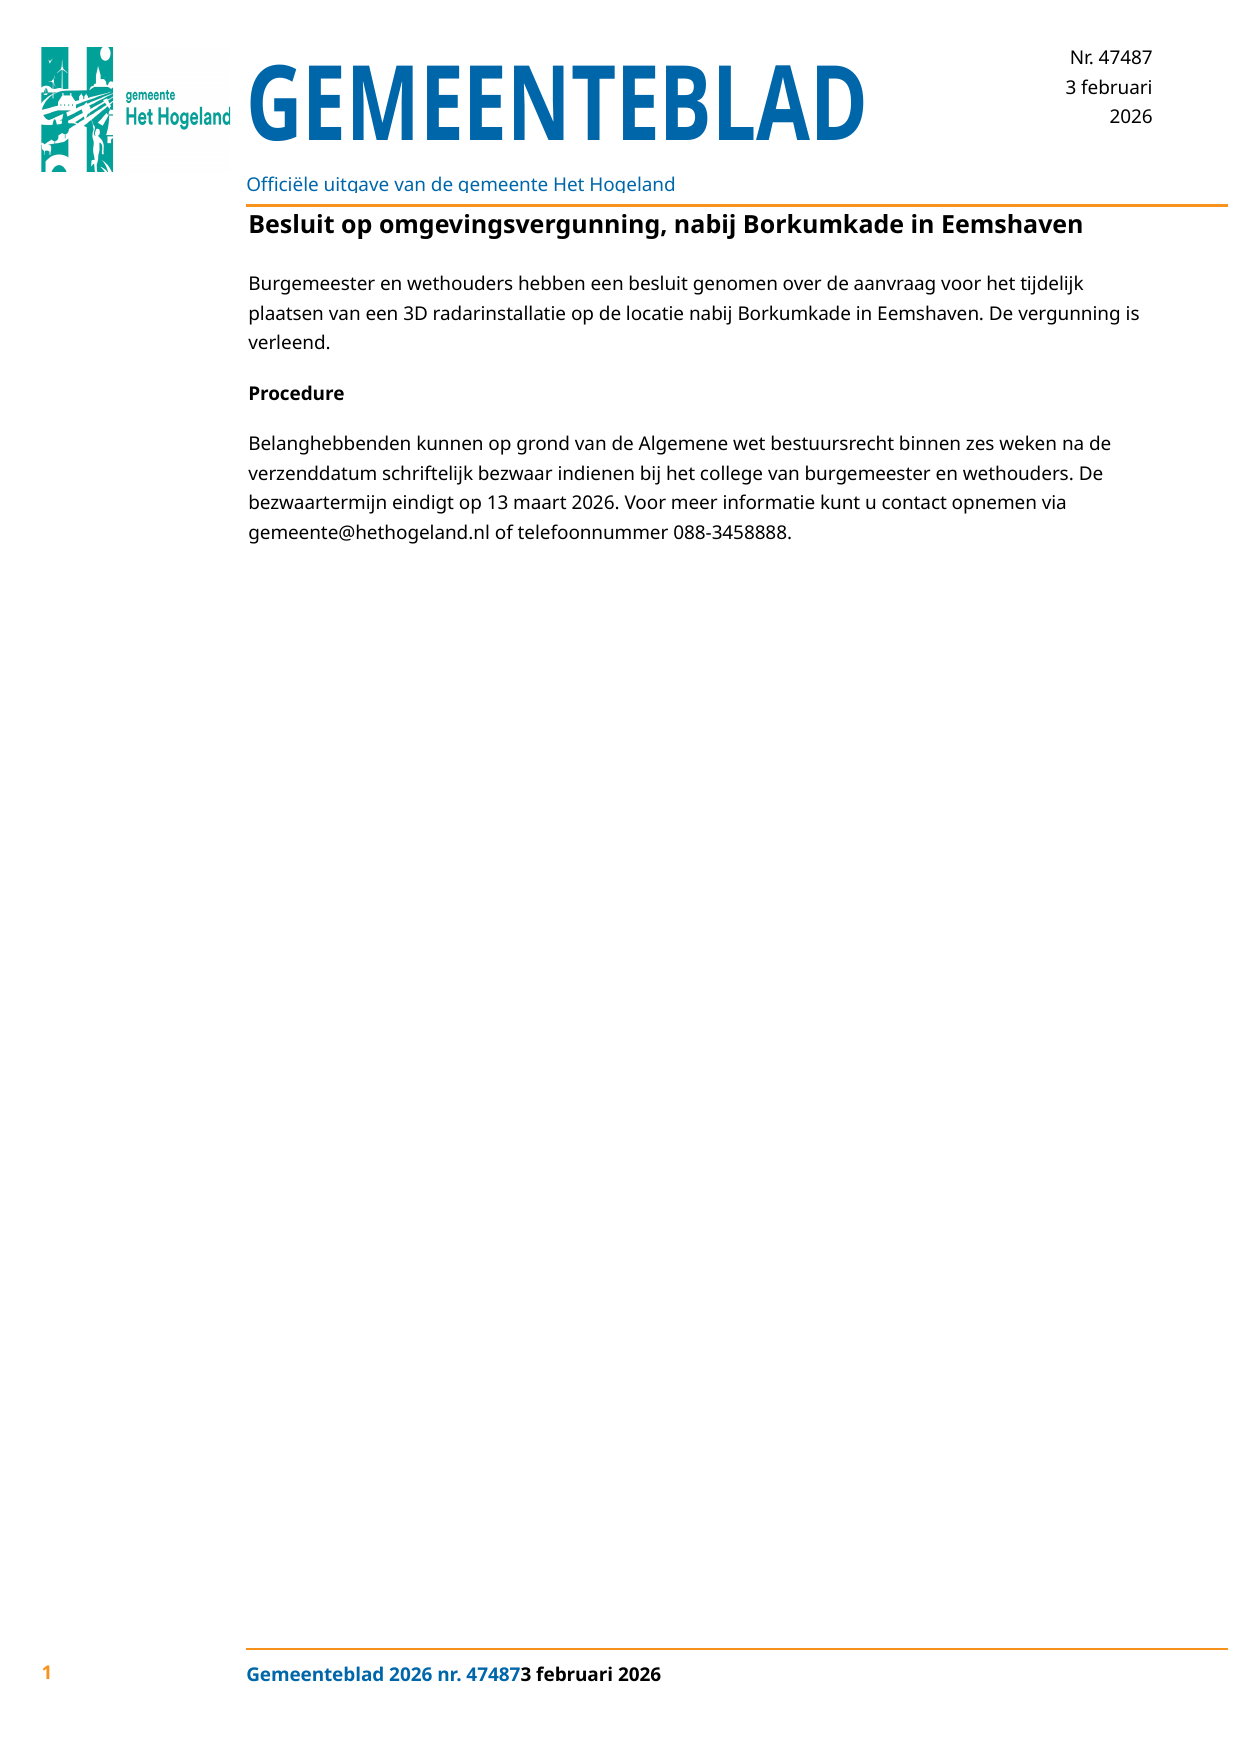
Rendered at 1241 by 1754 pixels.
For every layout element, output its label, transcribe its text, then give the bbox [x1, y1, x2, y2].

text Procedure [248, 380, 1152, 406]
text Burgemeester en wethouders hebben een besluit genomen over de aanvraag voor het tijdelijk plaatsen van een 3D radarinstallatie op de locatie nabij Borkumkade in Eemshaven. De vergunning is verleend. [248, 270, 1152, 355]
text Besluit op omgevingsvergunning, nabij Borkumkade in Eemshaven [248, 207, 1152, 241]
text Belanghebbenden kunnen op grond van de Algemene wet bestuursrecht binnen zes weken na de verzenddatum schriftelijk bezwaar indienen bij het college van burgemeester en wethouders. De bezwaartermijn eindigt op 13 maart 2026. Voor meer informatie kunt u contact opnemen via gemeente@hethogeland.nl of telefoonnummer 088-3458888. [248, 430, 1152, 545]
picture [41, 47, 231, 172]
